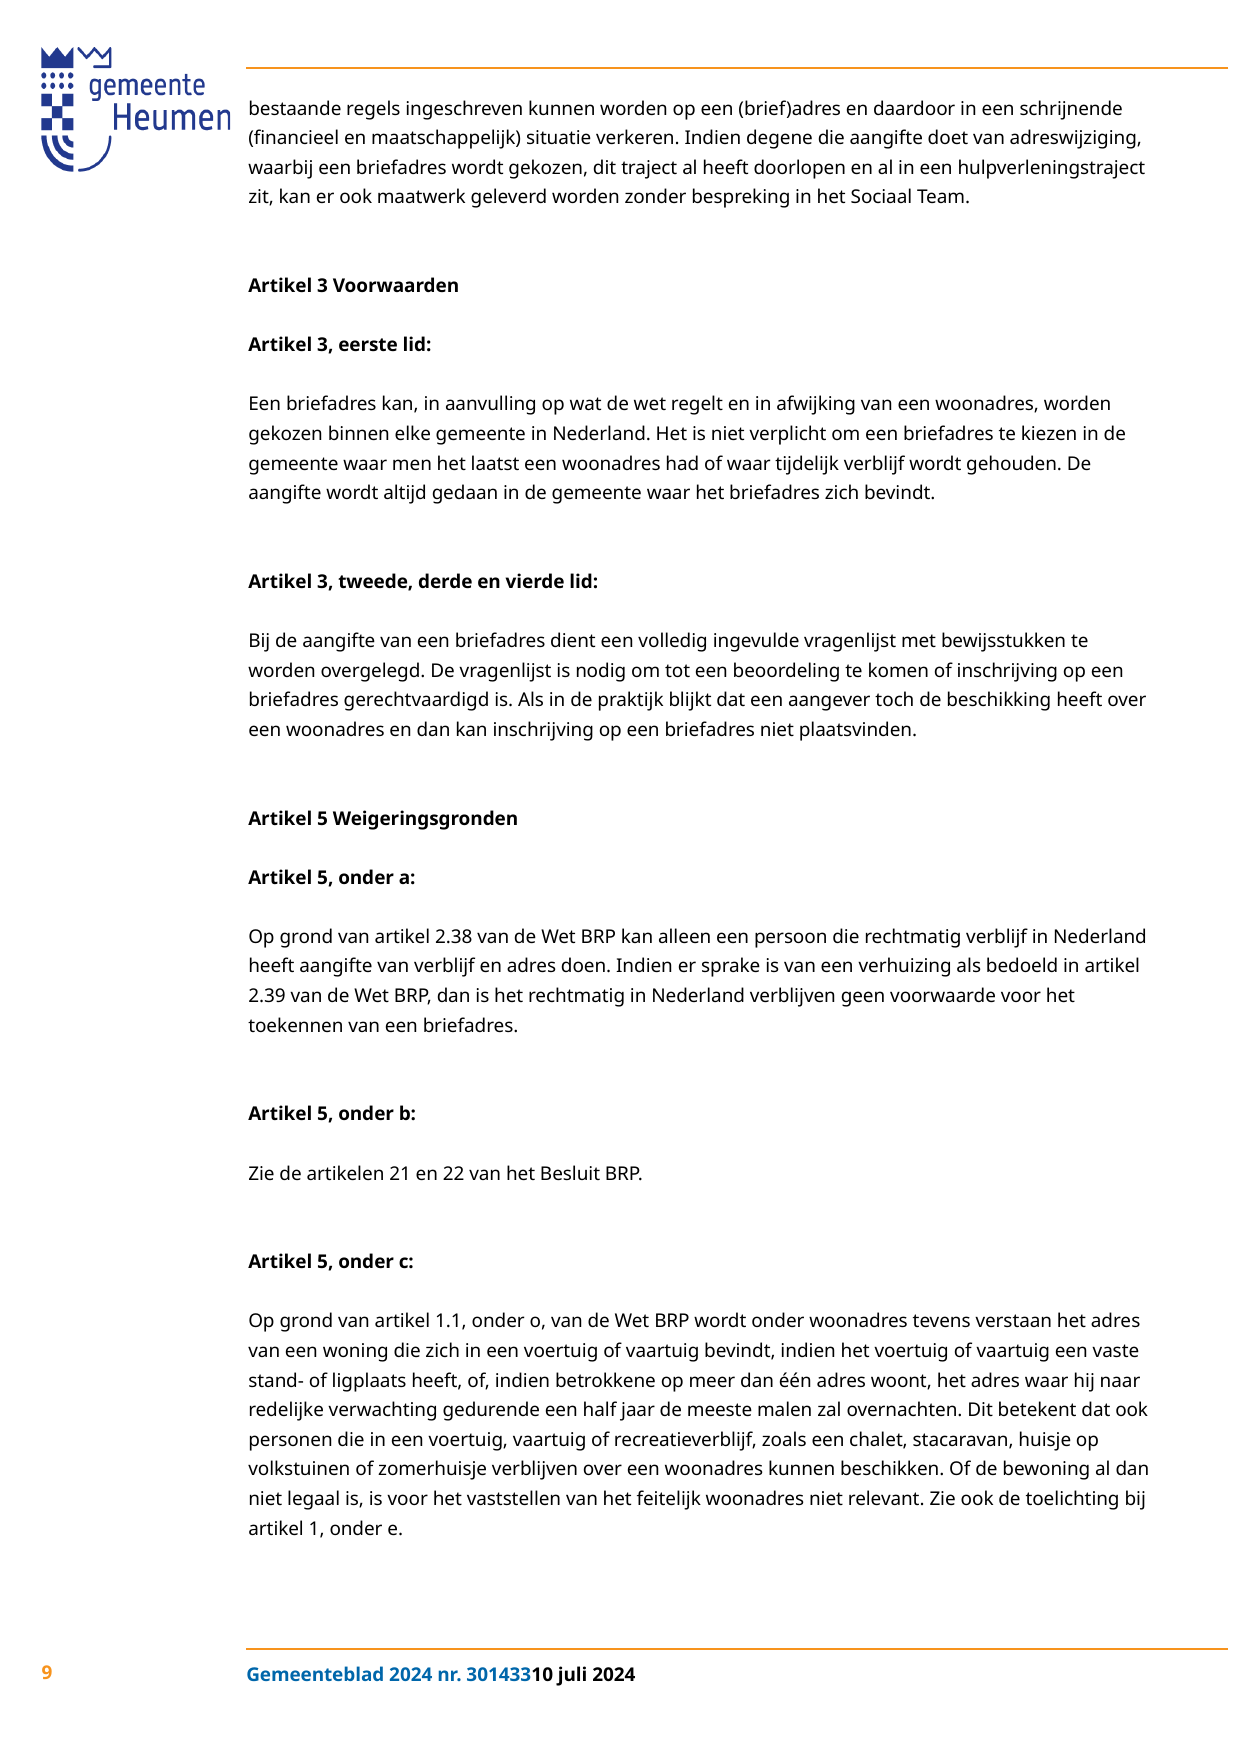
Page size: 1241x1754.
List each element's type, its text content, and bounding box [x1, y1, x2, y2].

text Artikel 3 Voorwaarden [248, 272, 1152, 298]
text Artikel 3, eerste lid: [248, 331, 1152, 357]
text Op grond van artikel 1.1, onder o, van de Wet BRP wordt onder woonadres tevens verstaan het adres van een woning die zich in een voertuig of vaartuig bevindt, indien het voertuig of vaartuig een vaste stand- of ligplaats heeft, of, indien betrokkene op meer dan één adres woont, het adres waar hij naar redelijke verwachting gedurende een half jaar de meeste malen zal overnachten. Dit betekent dat ook personen die in een voertuig, vaartuig of recreatieverblijf, zoals een chalet, stacaravan, huisje op volkstuinen of zomerhuisje verblijven over een woonadres kunnen beschikken. Of de bewoning al dan niet legaal is, is voor het vaststellen van het feitelijk woonadres niet relevant. Zie ook de toelichting bij artikel 1, onder e. [248, 1308, 1152, 1541]
text Bij de aangifte van een briefadres dient een volledig ingevulde vragenlijst met bewijsstukken te worden overgelegd. De vragenlijst is nodig om tot een beoordeling te komen of inschrijving op een briefadres gerechtvaardigd is. Als in de praktijk blijkt dat een aangever toch de beschikking heeft over een woonadres en dan kan inschrijving op een briefadres niet plaatsvinden. [248, 627, 1152, 742]
text bestaande regels ingeschreven kunnen worden op een (brief)adres en daardoor in een schrijnende (financieel en maatschappelijk) situatie verkeren. Indien degene die aangifte doet van adreswijziging, waarbij een briefadres wordt gekozen, dit traject al heeft doorlopen en al in een hulpverleningstraject zit, kan er ook maatwerk geleverd worden zonder bespreking in het Sociaal Team. [248, 95, 1152, 209]
text Artikel 5, onder a: [248, 864, 1152, 890]
text Artikel 5, onder b: [248, 1101, 1152, 1126]
text Zie de artikelen 21 en 22 van het Besluit BRP. [248, 1160, 1152, 1186]
text Een briefadres kan, in aanvulling op wat de wet regelt en in afwijking van een woonadres, worden gekozen binnen elke gemeente in Nederland. Het is niet verplicht om een briefadres te kiezen in de gemeente waar men het laatst een woonadres had of waar tijdelijk verblijf wordt gehouden. De aangifte wordt altijd gedaan in de gemeente waar het briefadres zich bevindt. [248, 391, 1152, 505]
text Artikel 5, onder c: [248, 1248, 1152, 1274]
text Artikel 3, tweede, derde en vierde lid: [248, 568, 1152, 594]
picture [41, 47, 231, 172]
text Op grond van artikel 2.38 van de Wet BRP kan alleen een persoon die rechtmatig verblijf in Nederland heeft aangifte van verblijf en adres doen. Indien er sprake is van een verhuizing als bedoeld in artikel 2.39 van de Wet BRP, dan is het rechtmatig in Nederland verblijven geen voorwaarde voor het toekennen van een briefadres. [248, 923, 1152, 1038]
text Artikel 5 Weigeringsgronden [248, 805, 1152, 831]
